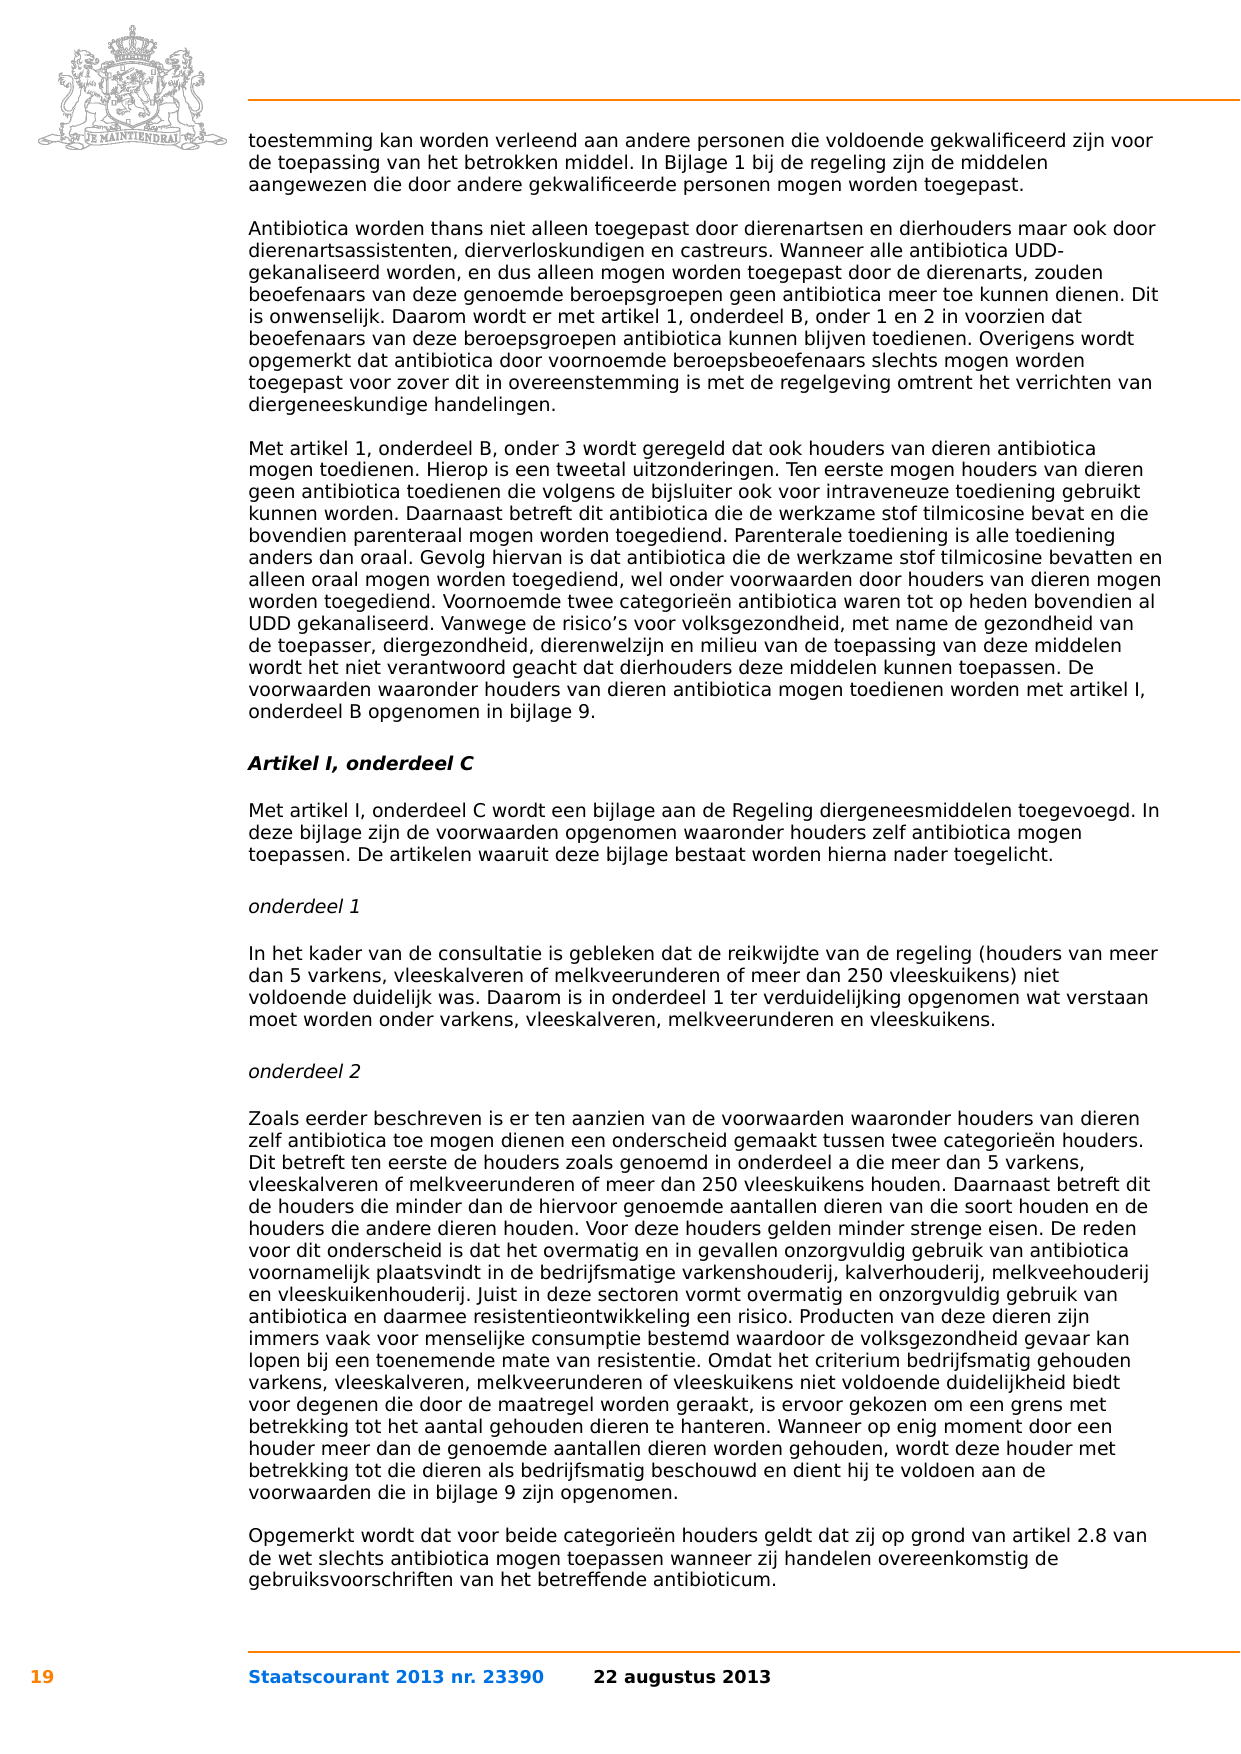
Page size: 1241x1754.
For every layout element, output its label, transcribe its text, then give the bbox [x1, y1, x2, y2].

subtitle Artikel I, onderdeel C [248, 753, 1163, 775]
text Opgemerkt wordt dat voor beide categorieën houders geldt dat zij op grond van artikel 2.8 van de wet slechts antibiotica mogen toepassen wanneer zij handelen overeenkomstig de gebruiksvoorschriften van het betreffende antibioticum. [248, 1525, 1163, 1591]
text toestemming kan worden verleend aan andere personen die voldoende gekwalificeerd zijn voor de toepassing van het betrokken middel. In Bijlage 1 bij de regeling zijn de middelen aangewezen die door andere gekwalificeerde personen mogen worden toegepast. [248, 130, 1163, 196]
text In het kader van de consultatie is gebleken dat de reikwijdte van de regeling (houders van meer dan 5 varkens, vleeskalveren of melkveerunderen of meer dan 250 vleeskuikens) niet voldoende duidelijk was. Daarom is in onderdeel 1 ter verduidelijking opgenomen wat verstaan moet worden onder varkens, vleeskalveren, melkveerunderen en vleeskuikens. [248, 943, 1163, 1031]
text Met artikel I, onderdeel C wordt een bijlage aan de Regeling diergeneesmiddelen toegevoegd. In deze bijlage zijn de voorwaarden opgenomen waaronder houders zelf antibiotica mogen toepassen. De artikelen waaruit deze bijlage bestaat worden hierna nader toegelicht. [248, 800, 1163, 866]
subtitle onderdeel 2 [248, 1061, 1163, 1083]
text Zoals eerder beschreven is er ten aanzien van de voorwaarden waaronder houders van dieren zelf antibiotica toe mogen dienen een onderscheid gemaakt tussen twee categorieën houders. Dit betreft ten eerste de houders zoals genoemd in onderdeel a die meer dan 5 varkens, vleeskalveren of melkveerunderen of meer dan 250 vleeskuikens houden. Daarnaast betreft dit de houders die minder dan de hiervoor genoemde aantallen dieren van die soort houden en de houders die andere dieren houden. Voor deze houders gelden minder strenge eisen. De reden voor dit onderscheid is dat het overmatig en in gevallen onzorgvuldig gebruik van antibiotica voornamelijk plaatsvindt in de bedrijfsmatige varkenshouderij, kalverhouderij, melkveehouderij en vleeskuikenhouderij. Juist in deze sectoren vormt overmatig en onzorgvuldig gebruik van antibiotica en daarmee resistentieontwikkeling een risico. Producten van deze dieren zijn immers vaak voor menselijke consumptie bestemd waardoor de volksgezondheid gevaar kan lopen bij een toenemende mate van resistentie. Omdat het criterium bedrijfsmatig gehouden varkens, vleeskalveren, melkveerunderen of vleeskuikens niet voldoende duidelijkheid biedt voor degenen die door de maatregel worden geraakt, is ervoor gekozen om een grens met betrekking tot het aantal gehouden dieren te hanteren. Wanneer op enig moment door een houder meer dan de genoemde aantallen dieren worden gehouden, wordt deze houder met betrekking tot die dieren als bedrijfsmatig beschouwd en dient hij te voldoen aan de voorwaarden die in bijlage 9 zijn opgenomen. [248, 1108, 1163, 1503]
subtitle onderdeel 1 [248, 896, 1163, 918]
picture [38, 25, 227, 150]
text Met artikel 1, onderdeel B, onder 3 wordt geregeld dat ook houders van dieren antibiotica mogen toedienen. Hierop is een tweetal uitzonderingen. Ten eerste mogen houders van dieren geen antibiotica toedienen die volgens de bijsluiter ook voor intraveneuze toediening gebruikt kunnen worden. Daarnaast betreft dit antibiotica die de werkzame stof tilmicosine bevat en die bovendien parenteraal mogen worden toegediend. Parenterale toediening is alle toediening anders dan oraal. Gevolg hiervan is dat antibiotica die de werkzame stof tilmicosine bevatten en alleen oraal mogen worden toegediend, wel onder voorwaarden door houders van dieren mogen worden toegediend. Voornoemde twee categorieën antibiotica waren tot op heden bovendien al UDD gekanaliseerd. Vanwege de risico’s voor volksgezondheid, met name de gezondheid van de toepasser, diergezondheid, dierenwelzijn en milieu van de toepassing van deze middelen wordt het niet verantwoord geacht dat dierhouders deze middelen kunnen toepassen. De voorwaarden waaronder houders van dieren antibiotica mogen toedienen worden met artikel I, onderdeel B opgenomen in bijlage 9. [248, 437, 1163, 723]
text Antibiotica worden thans niet alleen toegepast door dierenartsen en dierhouders maar ook door dierenartsassistenten, dierverloskundigen en castreurs. Wanneer alle antibiotica UDD-gekanaliseerd worden, en dus alleen mogen worden toegepast door de dierenarts, zouden beoefenaars van deze genoemde beroepsgroepen geen antibiotica meer toe kunnen dienen. Dit is onwenselijk. Daarom wordt er met artikel 1, onderdeel B, onder 1 en 2 in voorzien dat beoefenaars van deze beroepsgroepen antibiotica kunnen blijven toedienen. Overigens wordt opgemerkt dat antibiotica door voornoemde beroepsbeoefenaars slechts mogen worden toegepast voor zover dit in overeenstemming is met de regelgeving omtrent het verrichten van diergeneeskundige handelingen. [248, 218, 1163, 416]
